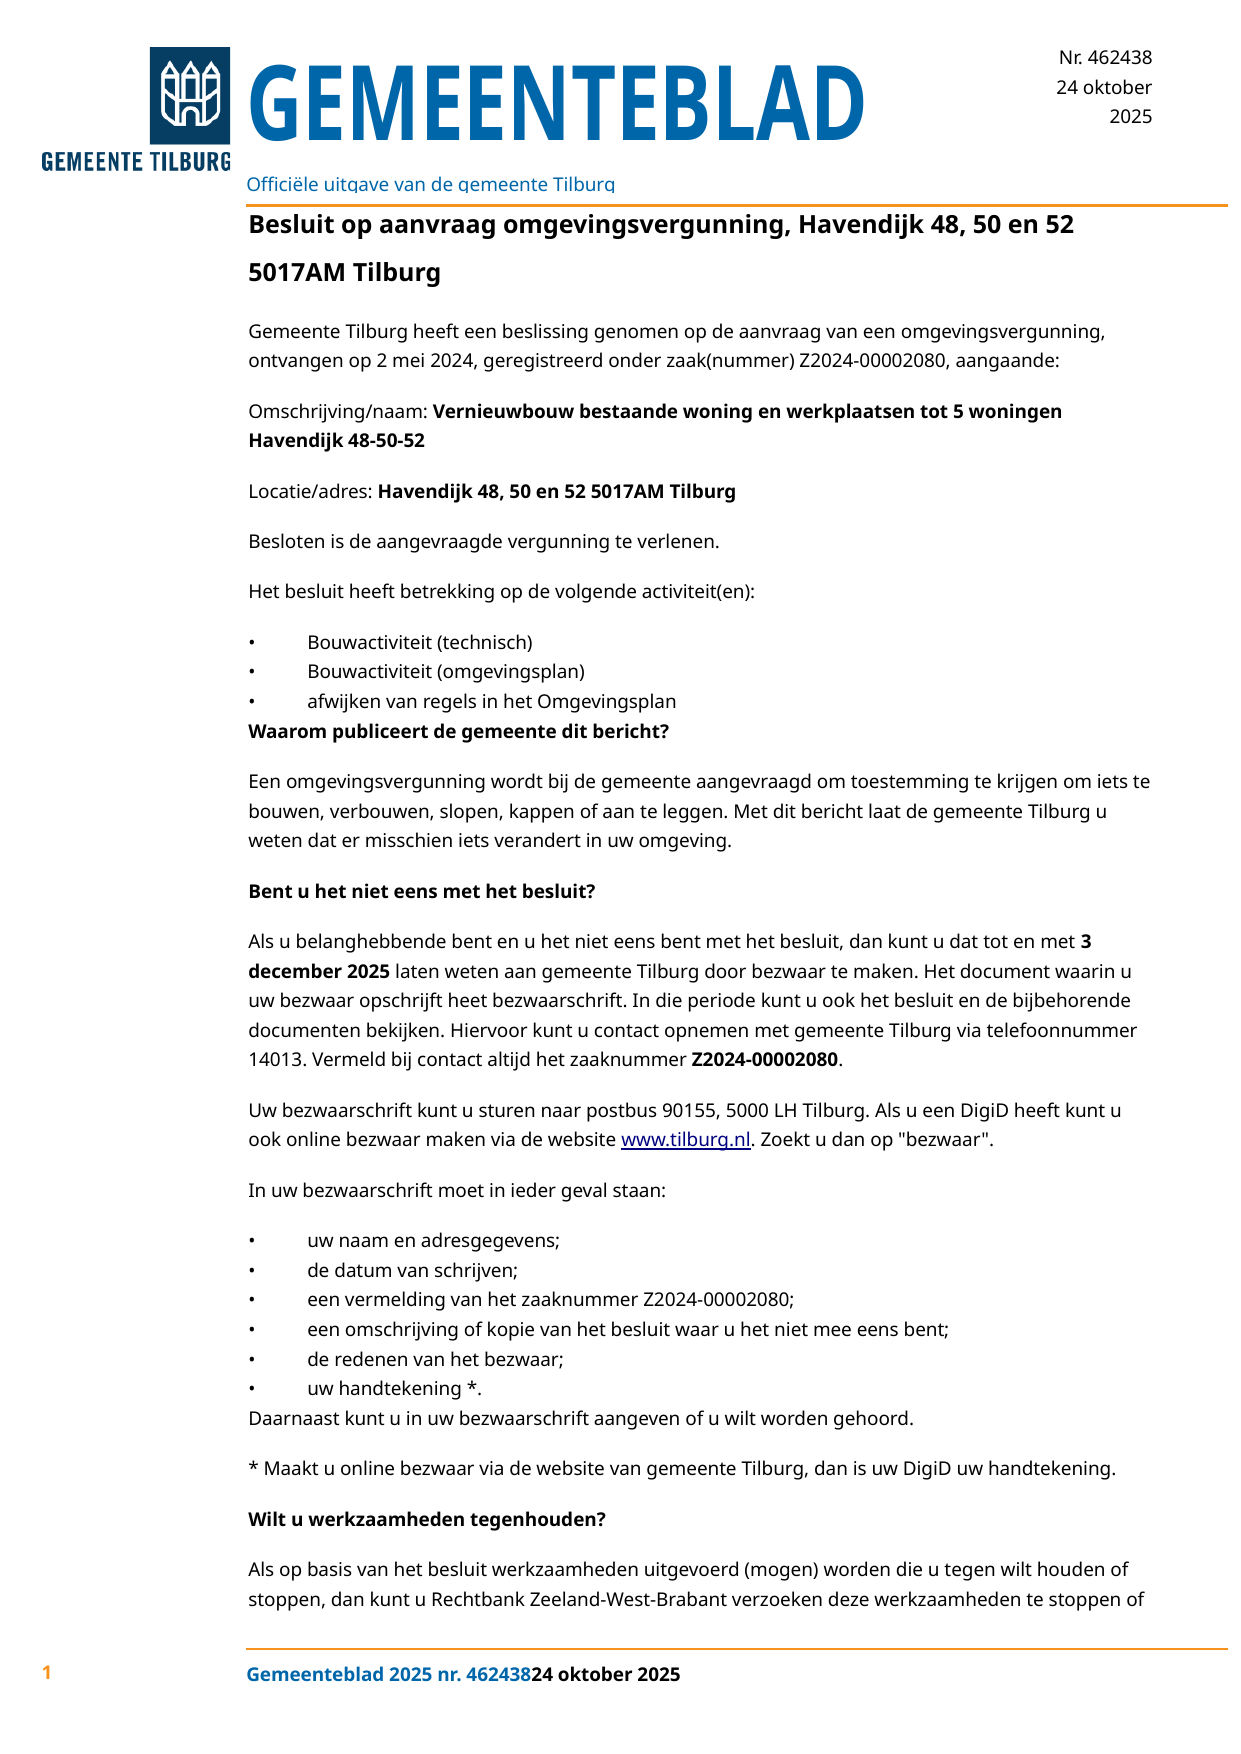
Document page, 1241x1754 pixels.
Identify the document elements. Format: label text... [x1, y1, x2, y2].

text Het besluit heeft betrekking op de volgende activiteit(en): [248, 579, 1152, 604]
text In uw bezwaarschrift moet in ieder geval staan: [248, 1177, 1152, 1203]
text Als u belanghebbende bent en u het niet eens bent met het besluit, dan kunt u dat tot en met 3 december 2025 laten weten aan gemeente Tilburg door bezwaar te maken. Het document waarin u uw bezwaar opschrijft heet bezwaarschrift. In die periode kunt u ook het besluit en de bijbehorende documenten bekijken. Hiervoor kunt u contact opnemen met gemeente Tilburg via telefoonnummer 14013. Vermeld bij contact altijd het zaaknummer Z2024-00002080. [248, 928, 1152, 1072]
text Als op basis van het besluit werkzaamheden uitgevoerd (mogen) worden die u tegen wilt houden of stoppen, dan kunt u Rechtbank Zeeland-West-Brabant verzoeken deze werkzaamheden te stoppen of [248, 1556, 1152, 1612]
list de redenen van het bezwaar; [248, 1346, 1152, 1372]
list een omschrijving of kopie van het besluit waar u het niet mee eens bent; [248, 1316, 1152, 1342]
text Gemeente Tilburg heeft een beslissing genomen op de aanvraag van een omgevingsvergunning, ontvangen op 2 mei 2024, geregistreerd onder zaak(nummer) Z2024-00002080, aangaande: [248, 318, 1152, 373]
text Daarnaast kunt u in uw bezwaarschrift aangeven of u wilt worden gehoord. [248, 1405, 1152, 1431]
text Locatie/adres: Havendijk 48, 50 en 52 5017AM Tilburg [248, 478, 1152, 504]
list uw naam en adresgegevens; [248, 1227, 1152, 1253]
list afwijken van regels in het Omgevingsplan [248, 688, 1152, 714]
list de datum van schrijven; [248, 1257, 1152, 1283]
text Bent u het niet eens met het besluit? [248, 878, 1152, 904]
text Uw bezwaarschrift kunt u sturen naar postbus 90155, 5000 LH Tilburg. Als u een DigiD heeft kunt u ook online bezwaar maken via de website www.tilburg.nl. Zoekt u dan op "bezwaar". [248, 1097, 1152, 1152]
text Besloten is de aangevraagde vergunning te verlenen. [248, 528, 1152, 554]
picture [41, 47, 231, 172]
text Omschrijving/naam: Vernieuwbouw bestaande woning en werkplaatsen tot 5 woningen Havendijk 48-50-52 [248, 398, 1152, 453]
text Wilt u werkzaamheden tegenhouden? [248, 1506, 1152, 1532]
list uw handtekening *. [248, 1375, 1152, 1401]
list Bouwactiviteit (omgevingsplan) [248, 659, 1152, 684]
list een vermelding van het zaaknummer Z2024-00002080; [248, 1287, 1152, 1312]
text Besluit op aanvraag omgevingsvergunning, Havendijk 48, 50 en 52 5017AM Tilburg [248, 207, 1152, 288]
text Waarom publiceert de gemeente dit bericht? [248, 718, 1152, 744]
text Een omgevingsvergunning wordt bij de gemeente aangevraagd om toestemming te krijgen om iets te bouwen, verbouwen, slopen, kappen of aan te leggen. Met dit bericht laat de gemeente Tilburg u weten dat er misschien iets verandert in uw omgeving. [248, 768, 1152, 853]
text * Maakt u online bezwaar via de website van gemeente Tilburg, dan is uw DigiD uw handtekening. [248, 1455, 1152, 1481]
list Bouwactiviteit (technisch) [248, 629, 1152, 655]
